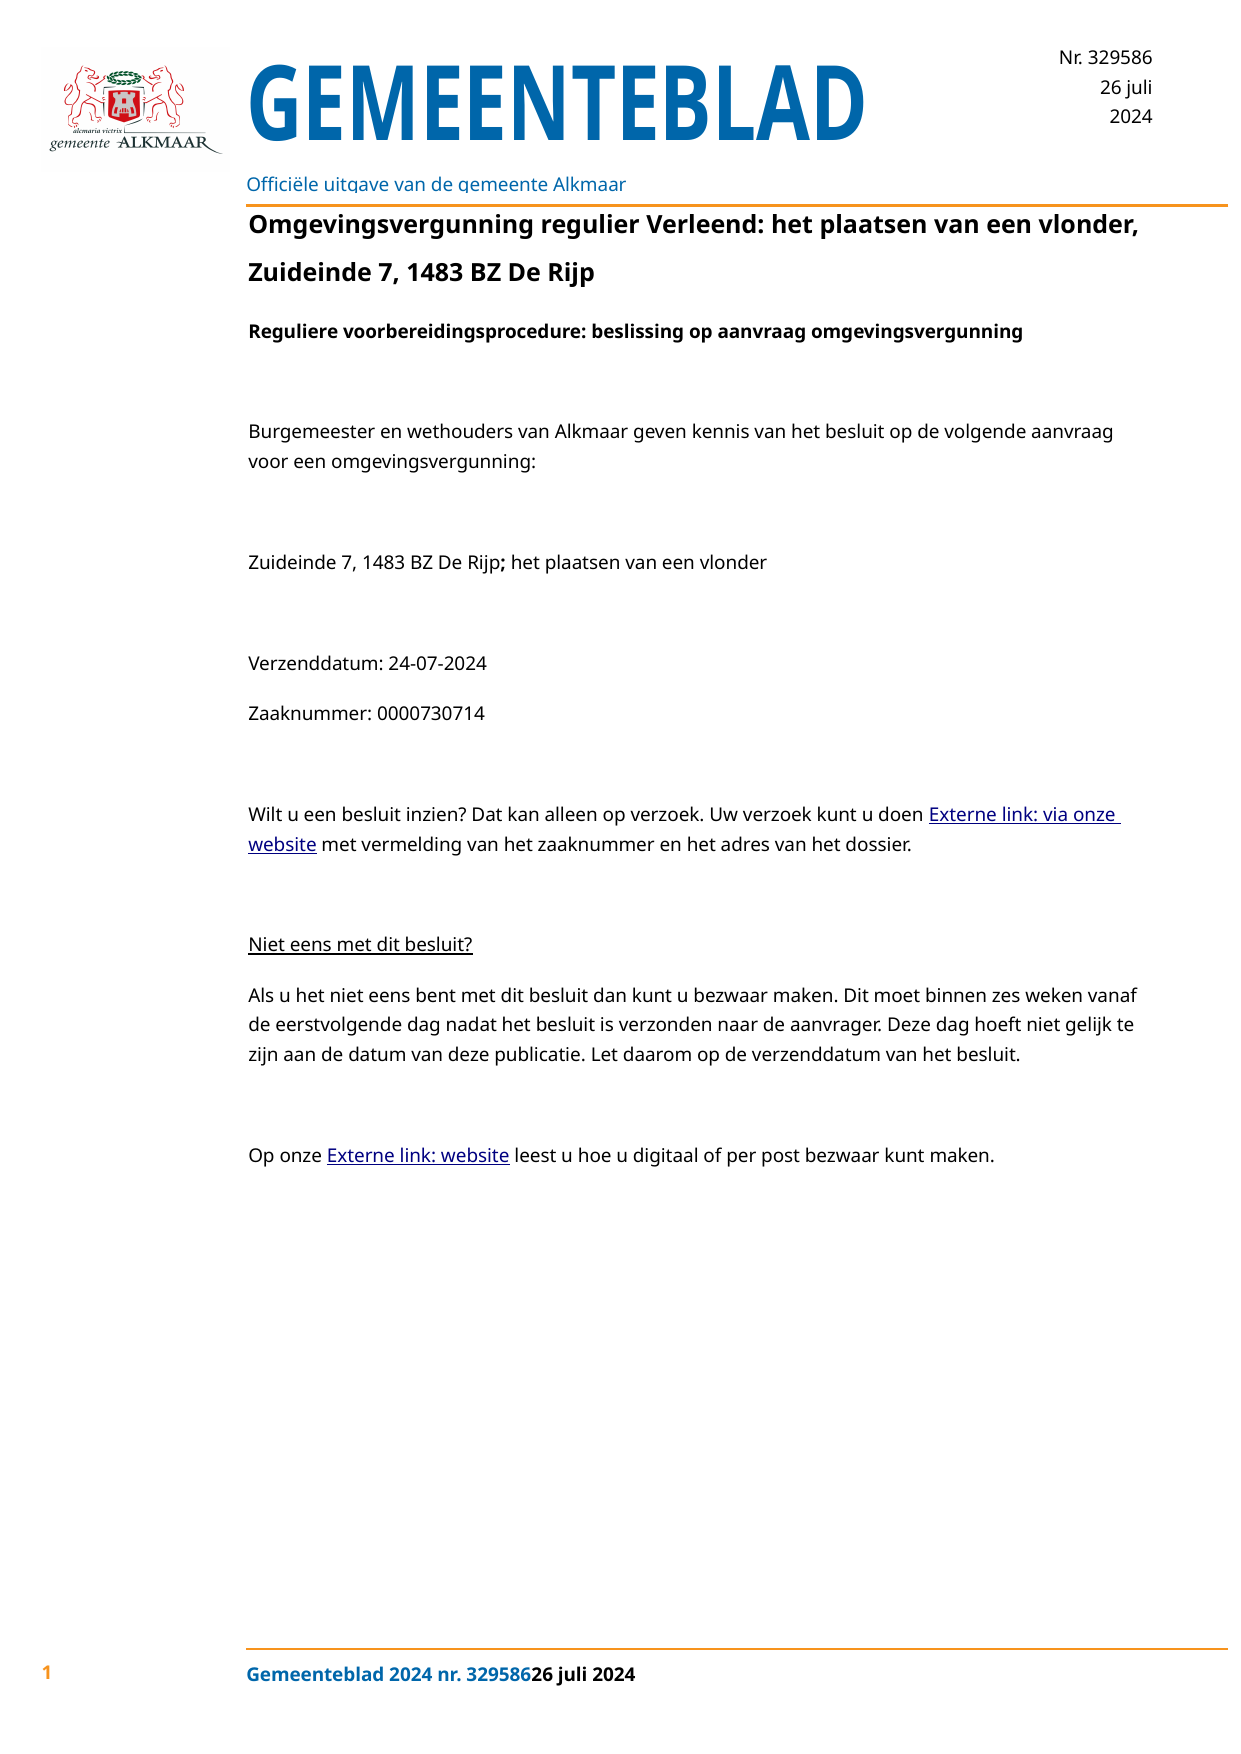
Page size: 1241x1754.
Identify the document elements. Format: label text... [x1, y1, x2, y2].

picture [41, 47, 231, 172]
text Niet eens met dit besluit? [248, 932, 1152, 957]
text Als u het niet eens bent met dit besluit dan kunt u bezwaar maken. Dit moet binnen zes weken vanaf de eerstvolgende dag nadat het besluit is verzonden naar de aanvrager. Deze dag hoeft niet gelijk te zijn aan de datum van deze publicatie. Let daarom op de verzenddatum van het besluit. [248, 982, 1152, 1067]
text Op onze Externe link: website leest u hoe u digitaal of per post bezwaar kunt maken. [248, 1142, 1152, 1168]
text Omgevingsvergunning regulier Verleend: het plaatsen van een vlonder, Zuideinde 7, 1483 BZ De Rijp [248, 207, 1152, 288]
text Zuideinde 7, 1483 BZ De Rijp; het plaatsen van een vlonder [248, 549, 1152, 575]
text Zaaknummer: 0000730714 [248, 700, 1152, 726]
text Wilt u een besluit inzien? Dat kan alleen op verzoek. Uw verzoek kunt u doen Externe link: via onze website met vermelding van het zaaknummer en het adres van het dossier. [248, 801, 1152, 857]
text Reguliere voorbereidingsprocedure: beslissing op aanvraag omgevingsvergunning [248, 318, 1152, 344]
text Burgemeester en wethouders van Alkmaar geven kennis van het besluit op de volgende aanvraag voor een omgevingsvergunning: [248, 419, 1152, 474]
text Verzenddatum: 24-07-2024 [248, 650, 1152, 676]
